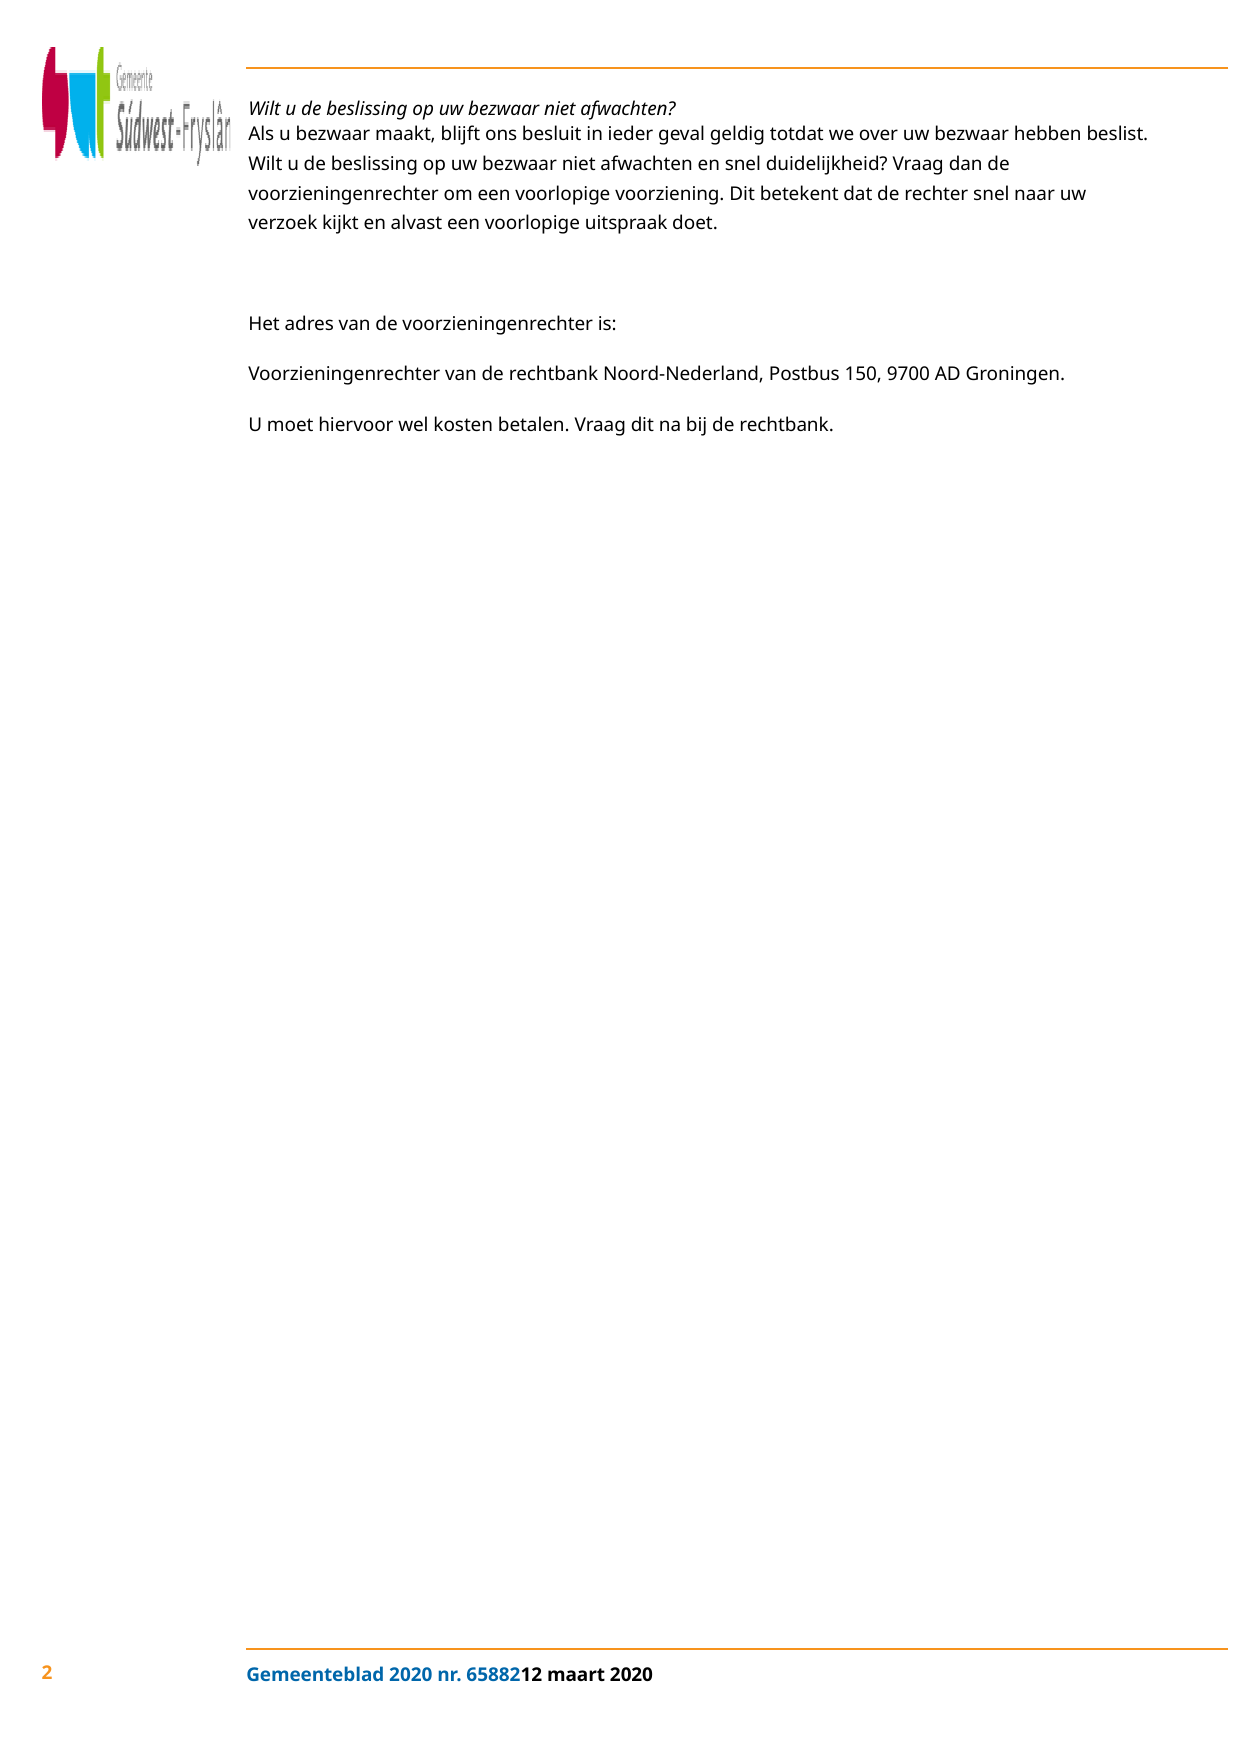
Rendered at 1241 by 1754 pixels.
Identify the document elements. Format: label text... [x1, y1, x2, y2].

picture [41, 47, 231, 172]
text Wilt u de beslissing op uw bezwaar niet afwachten? [248, 95, 1152, 121]
text Voorzieningenrechter van de rechtbank Noord-Nederland, Postbus 150, 9700 AD Groningen. [248, 361, 1152, 386]
text U moet hiervoor wel kosten betalen. Vraag dit na bij de rechtbank. [248, 411, 1152, 437]
text Het adres van de voorzieningenrechter is: [248, 310, 1152, 336]
text Als u bezwaar maakt, blijft ons besluit in ieder geval geldig totdat we over uw bezwaar hebben beslist. Wilt u de beslissing op uw bezwaar niet afwachten en snel duidelijkheid? Vraag dan de voorzieningenrechter om een voorlopige voorziening. Dit betekent dat de rechter snel naar uw verzoek kijkt en alvast een voorlopige uitspraak doet. [248, 121, 1152, 235]
